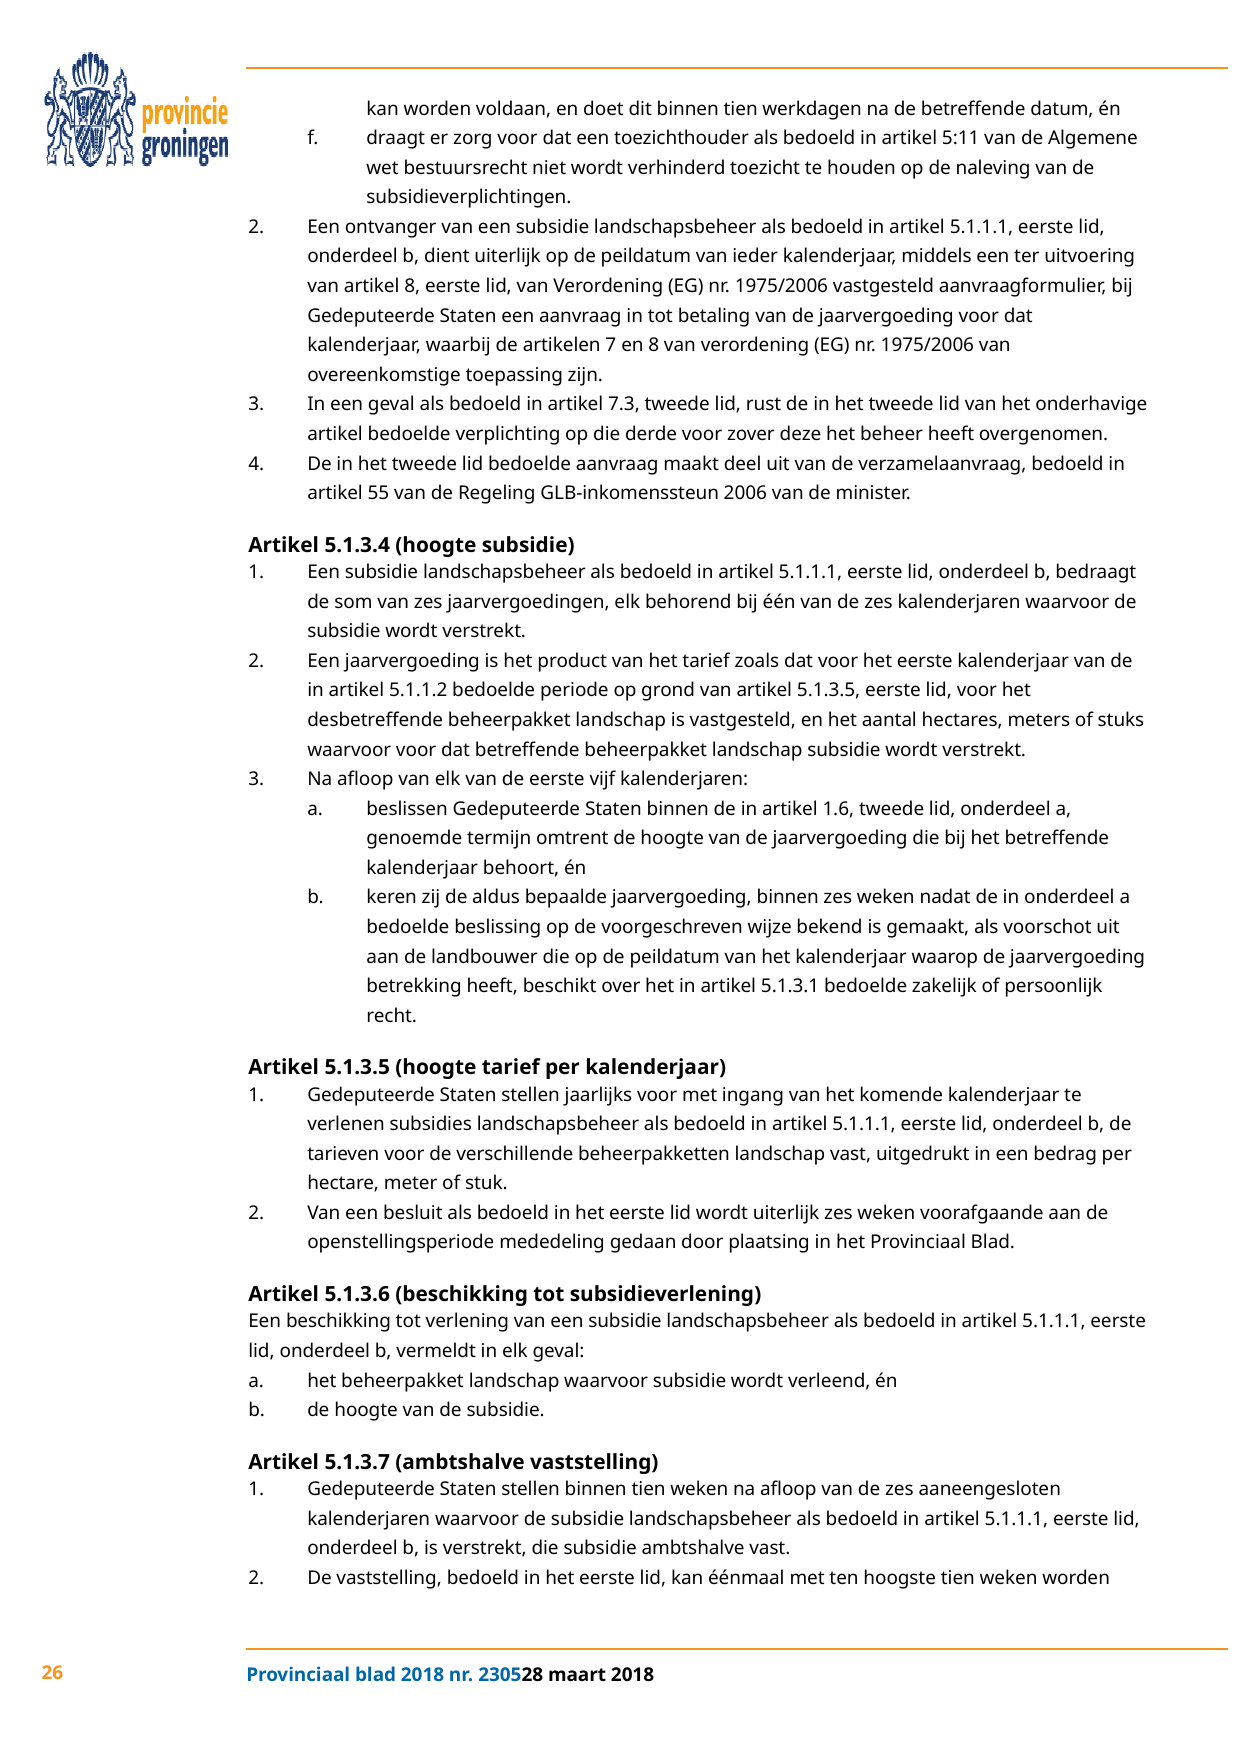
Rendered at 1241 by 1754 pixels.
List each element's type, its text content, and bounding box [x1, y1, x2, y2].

list het beheerpakket landschap waarvoor subsidie wordt verleend, én [248, 1367, 1152, 1392]
list draagt er zorg voor dat een toezichthouder als bedoeld in artikel 5:11 van de Algemene wet bestuursrecht niet wordt verhinderd toezicht te houden op de naleving van de subsidieverplichtingen. [307, 124, 1152, 209]
list beslissen Gedeputeerde Staten binnen de in artikel 1.6, tweede lid, onderdeel a, genoemde termijn omtrent de hoogte van de jaarvergoeding die bij het betreffende kalenderjaar behoort, én [307, 795, 1152, 880]
text Artikel 5.1.3.5 (hoogte tarief per kalenderjaar) [248, 1052, 1152, 1081]
list de hoogte van de subsidie. [248, 1396, 1152, 1422]
text Artikel 5.1.3.7 (ambtshalve vaststelling) [248, 1447, 1152, 1475]
list Gedeputeerde Staten stellen binnen tien weken na afloop van de zes aaneengesloten kalenderjaren waarvoor de subsidie landschapsbeheer als bedoeld in artikel 5.1.1.1, eerste lid, onderdeel b, is verstrekt, die subsidie ambtshalve vast. [248, 1475, 1152, 1560]
list De vaststelling, bedoeld in het eerste lid, kan éénmaal met ten hoogste tien weken worden [248, 1564, 1152, 1590]
text Artikel 5.1.3.4 (hoogte subsidie) [248, 530, 1152, 558]
list Een subsidie landschapsbeheer als bedoeld in artikel 5.1.1.1, eerste lid, onderdeel b, bedraagt de som van zes jaarvergoedingen, elk behorend bij één van de zes kalenderjaren waarvoor de subsidie wordt verstrekt. [248, 558, 1152, 643]
text Een beschikking tot verlening van een subsidie landschapsbeheer als bedoeld in artikel 5.1.1.1, eerste lid, onderdeel b, vermeldt in elk geval: [248, 1308, 1152, 1363]
list Na afloop van elk van de eerste vijf kalenderjaren: [248, 765, 1152, 791]
list Een ontvanger van een subsidie landschapsbeheer als bedoeld in artikel 5.1.1.1, eerste lid, onderdeel b, dient uiterlijk op de peildatum van ieder kalenderjaar, middels een ter uitvoering van artikel 8, eerste lid, van Verordening (EG) nr. 1975/2006 vastgesteld aanvraagformulier, bij Gedeputeerde Staten een aanvraag in tot betaling van de jaarvergoeding voor dat kalenderjaar, waarbij de artikelen 7 en 8 van verordening (EG) nr. 1975/2006 van overeenkomstige toepassing zijn. [248, 213, 1152, 387]
picture [41, 47, 231, 172]
text Artikel 5.1.3.6 (beschikking tot subsidieverlening) [248, 1279, 1152, 1308]
list keren zij de aldus bepaalde jaarvergoeding, binnen zes weken nadat de in onderdeel a bedoelde beslissing op de voorgeschreven wijze bekend is gemaakt, als voorschot uit aan de landbouwer die op de peildatum van het kalenderjaar waarop de jaarvergoeding betrekking heeft, beschikt over het in artikel 5.1.3.1 bedoelde zakelijk of persoonlijk recht. [307, 884, 1152, 1028]
list Van een besluit als bedoeld in het eerste lid wordt uiterlijk zes weken voorafgaande aan de openstellingsperiode mededeling gedaan door plaatsing in het Provinciaal Blad. [248, 1199, 1152, 1254]
list Een jaarvergoeding is het product van het tarief zoals dat voor het eerste kalenderjaar van de in artikel 5.1.1.2 bedoelde periode op grond van artikel 5.1.3.5, eerste lid, voor het desbetreffende beheerpakket landschap is vastgesteld, en het aantal hectares, meters of stuks waarvoor voor dat betreffende beheerpakket landschap subsidie wordt verstrekt. [248, 647, 1152, 761]
list In een geval als bedoeld in artikel 7.3, tweede lid, rust de in het tweede lid van het onderhavige artikel bedoelde verplichting op die derde voor zover deze het beheer heeft overgenomen. [248, 391, 1152, 446]
list Gedeputeerde Staten stellen jaarlijks voor met ingang van het komende kalenderjaar te verlenen subsidies landschapsbeheer als bedoeld in artikel 5.1.1.1, eerste lid, onderdeel b, de tarieven voor de verschillende beheerpakketten landschap vast, uitgedrukt in een bedrag per hectare, meter of stuk. [248, 1081, 1152, 1195]
list kan worden voldaan, en doet dit binnen tien werkdagen na de betreffende datum, én [307, 95, 1152, 121]
list De in het tweede lid bedoelde aanvraag maakt deel uit van de verzamelaanvraag, bedoeld in artikel 55 van de Regeling GLB-inkomenssteun 2006 van de minister. [248, 450, 1152, 505]
